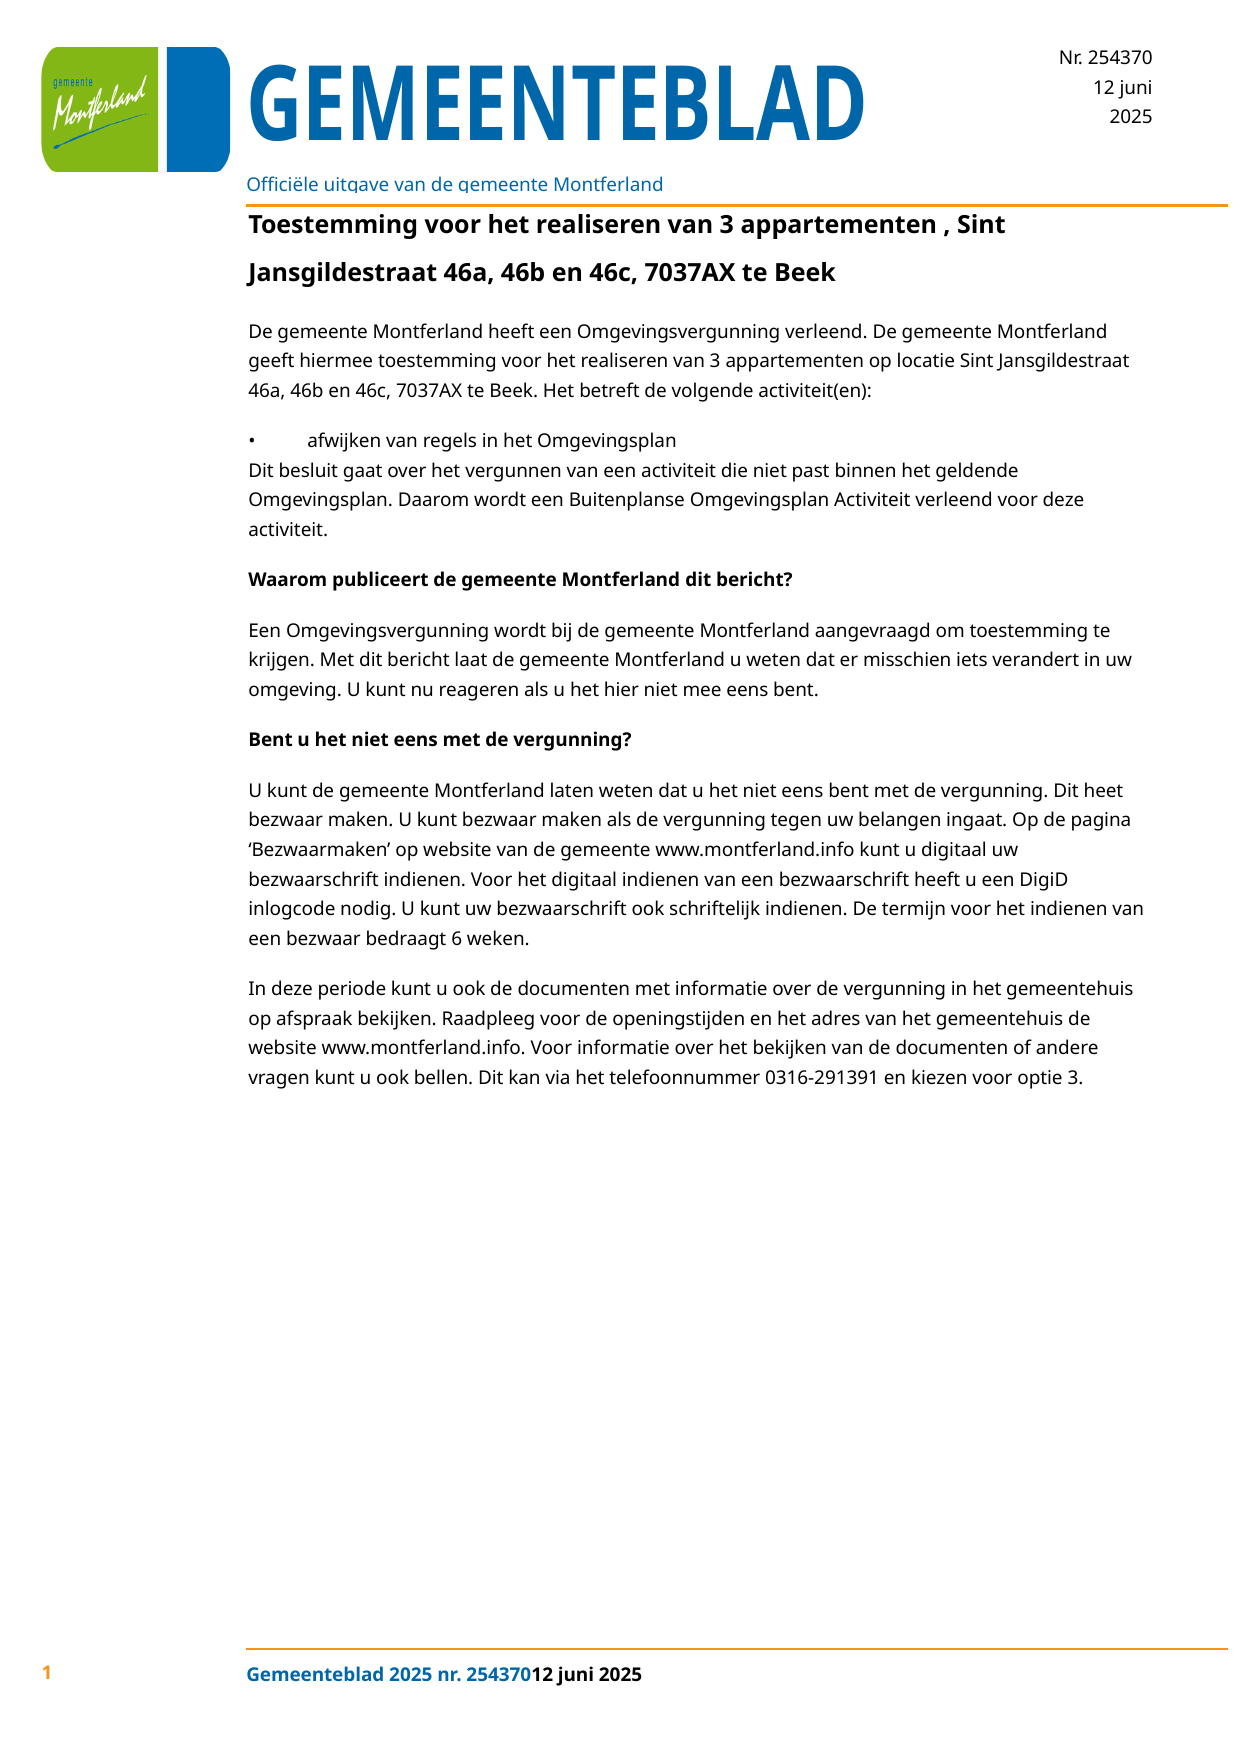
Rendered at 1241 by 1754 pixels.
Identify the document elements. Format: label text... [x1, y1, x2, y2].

text Bent u het niet eens met de vergunning? [248, 727, 1152, 752]
text Dit besluit gaat over het vergunnen van een activiteit die niet past binnen het geldende Omgevingsplan. Daarom wordt een Buitenplanse Omgevingsplan Activiteit verleend voor deze activiteit. [248, 457, 1152, 542]
text U kunt de gemeente Montferland laten weten dat u het niet eens bent met de vergunning. Dit heet bezwaar maken. U kunt bezwaar maken als de vergunning tegen uw belangen ingaat. Op de pagina ‘Bezwaarmaken’ op website van de gemeente www.montferland.info kunt u digitaal uw bezwaarschrift indienen. Voor het digitaal indienen van een bezwaarschrift heeft u een DigiD inlogcode nodig. U kunt uw bezwaarschrift ook schriftelijk indienen. De termijn voor het indienen van een bezwaar bedraagt 6 weken. [248, 777, 1152, 951]
list afwijken van regels in het Omgevingsplan [248, 427, 1152, 453]
text Een Omgevingsvergunning wordt bij de gemeente Montferland aangevraagd om toestemming te krijgen. Met dit bericht laat de gemeente Montferland u weten dat er misschien iets verandert in uw omgeving. U kunt nu reageren als u het hier niet mee eens bent. [248, 617, 1152, 702]
text In deze periode kunt u ook de documenten met informatie over de vergunning in het gemeentehuis op afspraak bekijken. Raadpleeg voor de openingstijden en het adres van het gemeentehuis de website www.montferland.info. Voor informatie over het bekijken van de documenten of andere vragen kunt u ook bellen. Dit kan via het telefoonnummer 0316-291391 en kiezen voor optie 3. [248, 975, 1152, 1090]
text De gemeente Montferland heeft een Omgevingsvergunning verleend. De gemeente Montferland geeft hiermee toestemming voor het realiseren van 3 appartementen op locatie Sint Jansgildestraat 46a, 46b en 46c, 7037AX te Beek. Het betreft de volgende activiteit(en): [248, 318, 1152, 403]
text Waarom publiceert de gemeente Montferland dit bericht? [248, 567, 1152, 592]
picture [41, 47, 231, 172]
text Toestemming voor het realiseren van 3 appartementen , Sint Jansgildestraat 46a, 46b en 46c, 7037AX te Beek [248, 207, 1152, 288]
